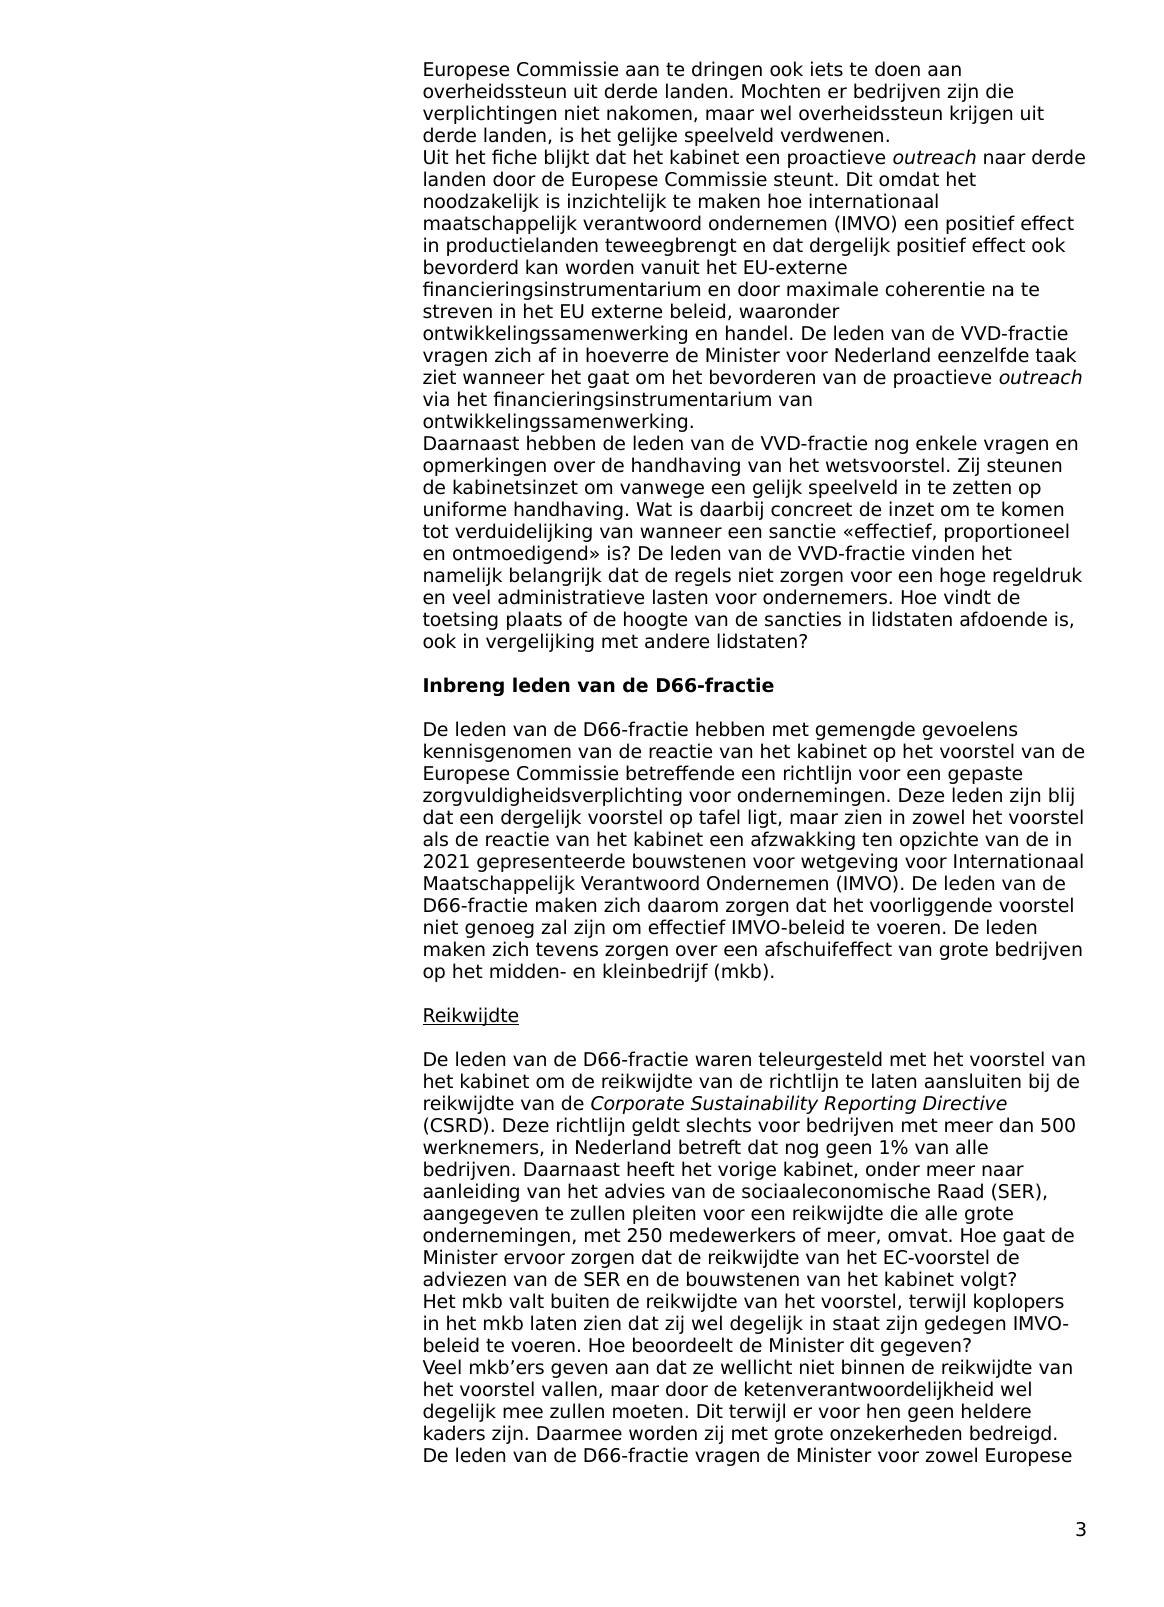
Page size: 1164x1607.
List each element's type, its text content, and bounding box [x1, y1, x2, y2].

text Europese Commissie aan te dringen ook iets te doen aan overheidssteun uit derde landen. Mochten er bedrijven zijn die verplichtingen niet nakomen, maar wel overheidssteun krijgen uit derde landen, is het gelijke speelveld verdwenen. [422, 59, 1087, 147]
text De leden van de D66-fractie hebben met gemengde gevoelens kennisgenomen van de reactie van het kabinet op het voorstel van de Europese Commissie betreffende een richtlijn voor een gepaste zorgvuldigheidsverplichting voor ondernemingen. Deze leden zijn blij dat een dergelijk voorstel op tafel ligt, maar zien in zowel het voorstel als de reactie van het kabinet een afzwakking ten opzichte van de in 2021 gepresenteerde bouwstenen voor wetgeving voor Internationaal Maatschappelijk Verantwoord Ondernemen (IMVO). De leden van de D66-fractie maken zich daarom zorgen dat het voorliggende voorstel niet genoeg zal zijn om effectief IMVO-beleid te voeren. De leden maken zich tevens zorgen over een afschuifeffect van grote bedrijven op het midden- en kleinbedrijf (mkb). [422, 719, 1087, 983]
text Veel mkb’ers geven aan dat ze wellicht niet binnen de reikwijdte van het voorstel vallen, maar door de ketenverantwoordelijkheid wel degelijk mee zullen moeten. Dit terwijl er voor hen geen heldere kaders zijn. Daarmee worden zij met grote onzekerheden bedreigd. De leden van de D66-fractie vragen de Minister voor zowel Europese [422, 1357, 1087, 1467]
text Uit het fiche blijkt dat het kabinet een proactieve outreach naar derde landen door de Europese Commissie steunt. Dit omdat het noodzakelijk is inzichtelijk te maken hoe internationaal maatschappelijk verantwoord ondernemen (IMVO) een positief effect in productielanden teweegbrengt en dat dergelijk positief effect ook bevorderd kan worden vanuit het EU-externe financieringsinstrumentarium en door maximale coherentie na te streven in het EU externe beleid, waaronder ontwikkelingssamenwerking en handel. De leden van de VVD-fractie vragen zich af in hoeverre de Minister voor Nederland eenzelfde taak ziet wanneer het gaat om het bevorderen van de proactieve outreach via het financieringsinstrumentarium van ontwikkelingssamenwerking. [422, 147, 1087, 433]
text Daarnaast hebben de leden van de VVD-fractie nog enkele vragen en opmerkingen over de handhaving van het wetsvoorstel. Zij steunen de kabinetsinzet om vanwege een gelijk speelveld in te zetten op uniforme handhaving. Wat is daarbij concreet de inzet om te komen tot verduidelijking van wanneer een sanctie «effectief, proportioneel en ontmoedigend» is? De leden van de VVD-fractie vinden het namelijk belangrijk dat de regels niet zorgen voor een hoge regeldruk en veel administratieve lasten voor ondernemers. Hoe vindt de toetsing plaats of de hoogte van de sancties in lidstaten afdoende is, ook in vergelijking met andere lidstaten? [422, 433, 1087, 652]
subtitle Reikwijdte [422, 1005, 1087, 1027]
text De leden van de D66-fractie waren teleurgesteld met het voorstel van het kabinet om de reikwijdte van de richtlijn te laten aansluiten bij de reikwijdte van de Corporate Sustainability Reporting Directive (CSRD). Deze richtlijn geldt slechts voor bedrijven met meer dan 500 werknemers, in Nederland betreft dat nog geen 1% van alle bedrijven. Daarnaast heeft het vorige kabinet, onder meer naar aanleiding van het advies van de sociaaleconomische Raad (SER), aangegeven te zullen pleiten voor een reikwijdte die alle grote ondernemingen, met 250 medewerkers of meer, omvat. Hoe gaat de Minister ervoor zorgen dat de reikwijdte van het EC-voorstel de adviezen van de SER en de bouwstenen van het kabinet volgt? [422, 1049, 1087, 1291]
text Het mkb valt buiten de reikwijdte van het voorstel, terwijl koplopers in het mkb laten zien dat zij wel degelijk in staat zijn gedegen IMVO-beleid te voeren. Hoe beoordeelt de Minister dit gegeven? [422, 1291, 1087, 1357]
subtitle Inbreng leden van de D66-fractie [422, 675, 1087, 697]
